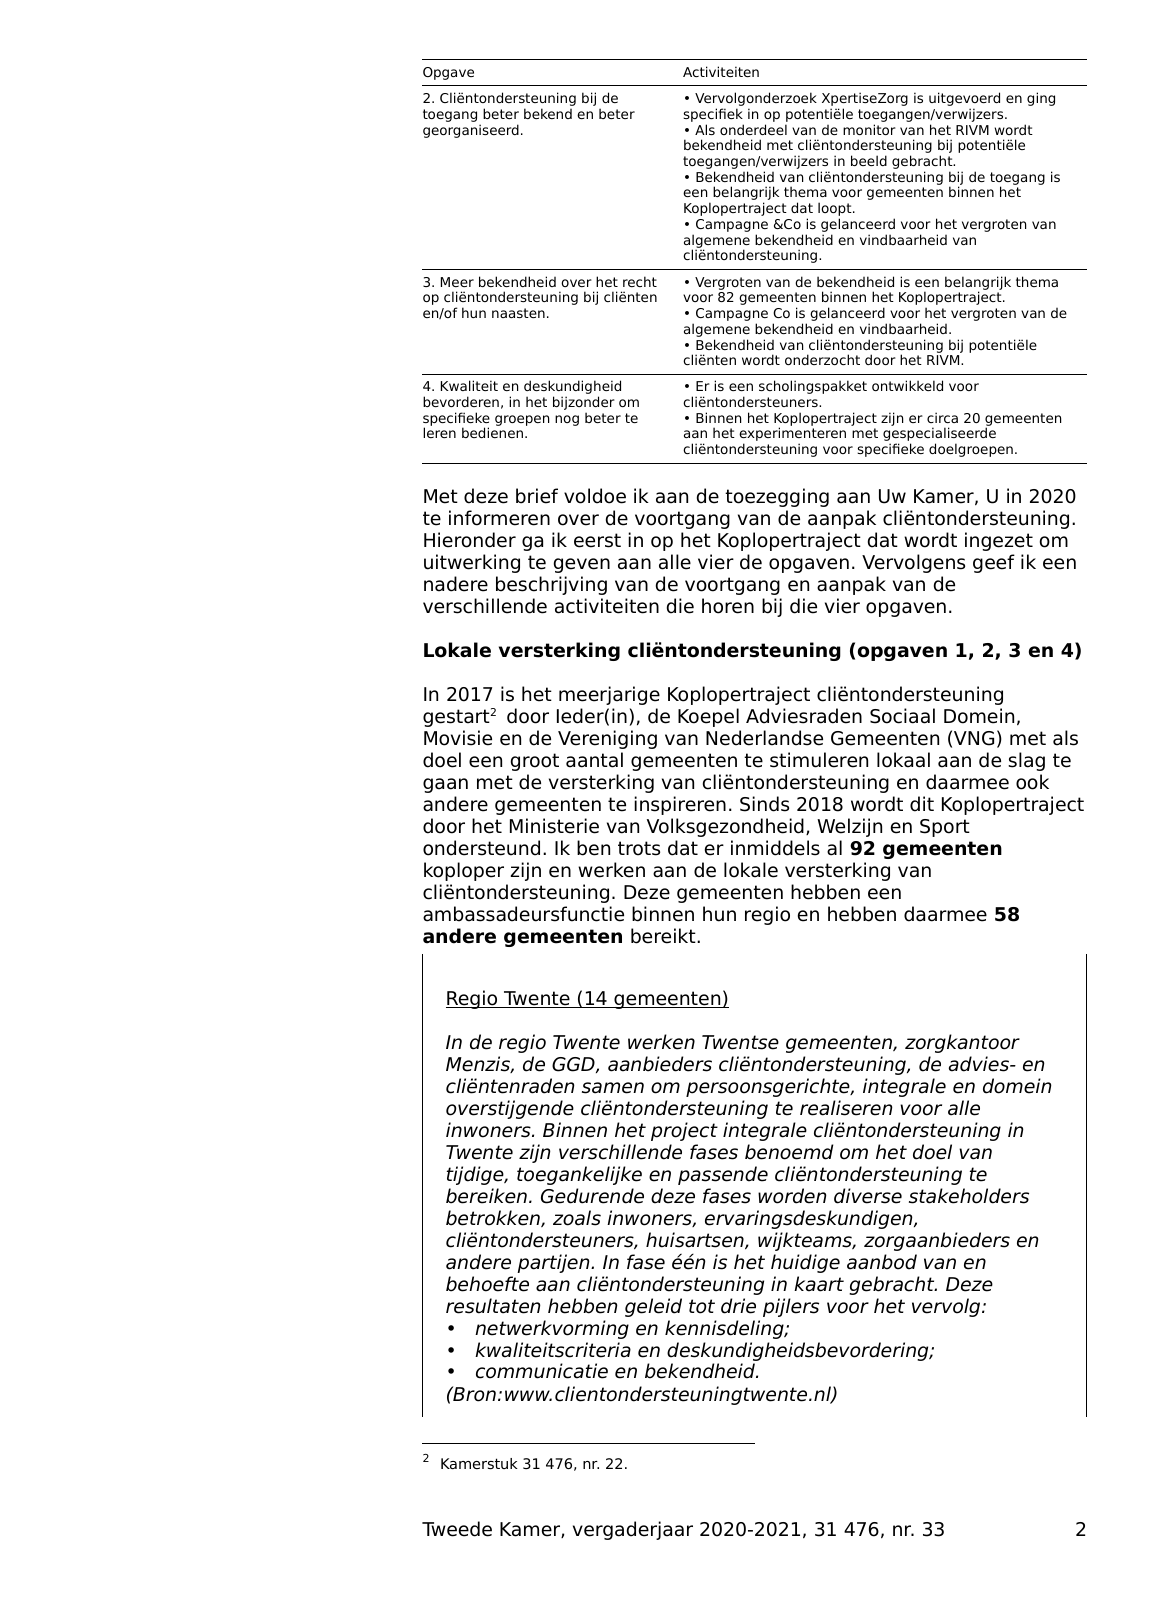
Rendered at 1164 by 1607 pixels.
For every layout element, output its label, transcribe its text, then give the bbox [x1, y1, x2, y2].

subtitle Lokale versterking cliëntondersteuning (opgaven 1, 2, 3 en 4) [422, 640, 1087, 662]
text In 2017 is het meerjarige Koplopertraject cliëntondersteuning gestart door Ieder(in), de Koepel Adviesraden Sociaal Domein, Movisie en de Vereniging van Nederlandse Gemeenten (VNG) met als doel een groot aantal gemeenten te stimuleren lokaal aan de slag te gaan met de versterking van cliëntondersteuning en daarmee ook andere gemeenten te inspireren. Sinds 2018 wordt dit Koplopertraject door het Ministerie van Volksgezondheid, Welzijn en Sport ondersteund. Ik ben trots dat er inmiddels al 92 gemeenten koploper zijn en werken aan de lokale versterking van cliëntondersteuning. Deze gemeenten hebben een ambassadeursfunctie binnen hun regio en hebben daarmee 58 andere gemeenten bereikt. [422, 684, 1087, 948]
text Kamerstuk 31 476, nr. 22. [422, 1452, 1087, 1474]
table_cell 3. Meer bekendheid over het recht op cliëntondersteuning bij cliënten en/of hun naasten. [422, 270, 677, 373]
table_cell • Vervolgonderzoek XpertiseZorg is uitgevoerd en ging specifiek in op potentiële toegangen/verwijzers. • Als onderdeel van de monitor van het RIVM wordt bekendheid met cliëntondersteuning bij potentiële toegangen/verwijzers in beeld gebracht. • Bekendheid van cliëntondersteuning bij de toegang is een belangrijk thema voor gemeenten binnen het Koplopertraject dat loopt. • Campagne &Co is gelanceerd voor het vergroten van algemene bekendheid en vindbaarheid van cliëntondersteuning. [677, 86, 1087, 269]
table_cell 2. Cliëntondersteuning bij de toegang beter bekend en beter georganiseerd. [422, 86, 677, 269]
table_header Opgave [422, 60, 677, 85]
table_cell • Vergroten van de bekendheid is een belangrijk thema voor 82 gemeenten binnen het Koplopertraject. • Campagne Co is gelanceerd voor het vergroten van de algemene bekendheid en vindbaarheid. • Bekendheid van cliëntondersteuning bij potentiële cliënten wordt onderzocht door het RIVM. [677, 270, 1087, 373]
table_cell • Er is een scholingspakket ontwikkeld voor cliëntondersteuners. • Binnen het Koplopertraject zijn er circa 20 gemeenten aan het experimenteren met gespecialiseerde cliëntondersteuning voor specifieke doelgroepen. [677, 375, 1087, 462]
table_cell 4. Kwaliteit en deskundigheid bevorderen, in het bijzonder om specifieke groepen nog beter te leren bedienen. [422, 375, 677, 462]
text Met deze brief voldoe ik aan de toezegging aan Uw Kamer, U in 2020 te informeren over de voortgang van de aanpak cliëntondersteuning. Hieronder ga ik eerst in op het Koplopertraject dat wordt ingezet om uitwerking te geven aan alle vier de opgaven. Vervolgens geef ik een nadere beschrijving van de voortgang en aanpak van de verschillende activiteiten die horen bij die vier opgaven. [422, 486, 1087, 618]
table_header Regio Twente (14 gemeenten) In de regio Twente werken Twentse gemeenten, zorgkantoor Menzis, de GGD, aanbieders cliëntondersteuning, de advies- en cliëntenraden samen om persoonsgerichte, integrale en domein overstijgende cliëntondersteuning te realiseren voor alle inwoners. Binnen het project integrale cliëntondersteuning in Twente zijn verschillende fases benoemd om het doel van tijdige, toegankelijke en passende cliëntondersteuning te bereiken. Gedurende deze fases worden diverse stakeholders betrokken, zoals inwoners, ervaringsdeskundigen, cliëntondersteuners, huisartsen, wijkteams, zorgaanbieders en andere partijen. In fase één is het huidige aanbod van en behoefte aan cliëntondersteuning in kaart gebracht. Deze resultaten hebben geleid tot drie pijlers voor het vervolg: • netwerkvorming en kennisdeling; • kwaliteitscriteria en deskundigheidsbevordering; • communicatie en bekendheid. (Bron:www.clientondersteuningtwente.nl) [423, 954, 1086, 1417]
table_header Activiteiten [677, 60, 1087, 85]
